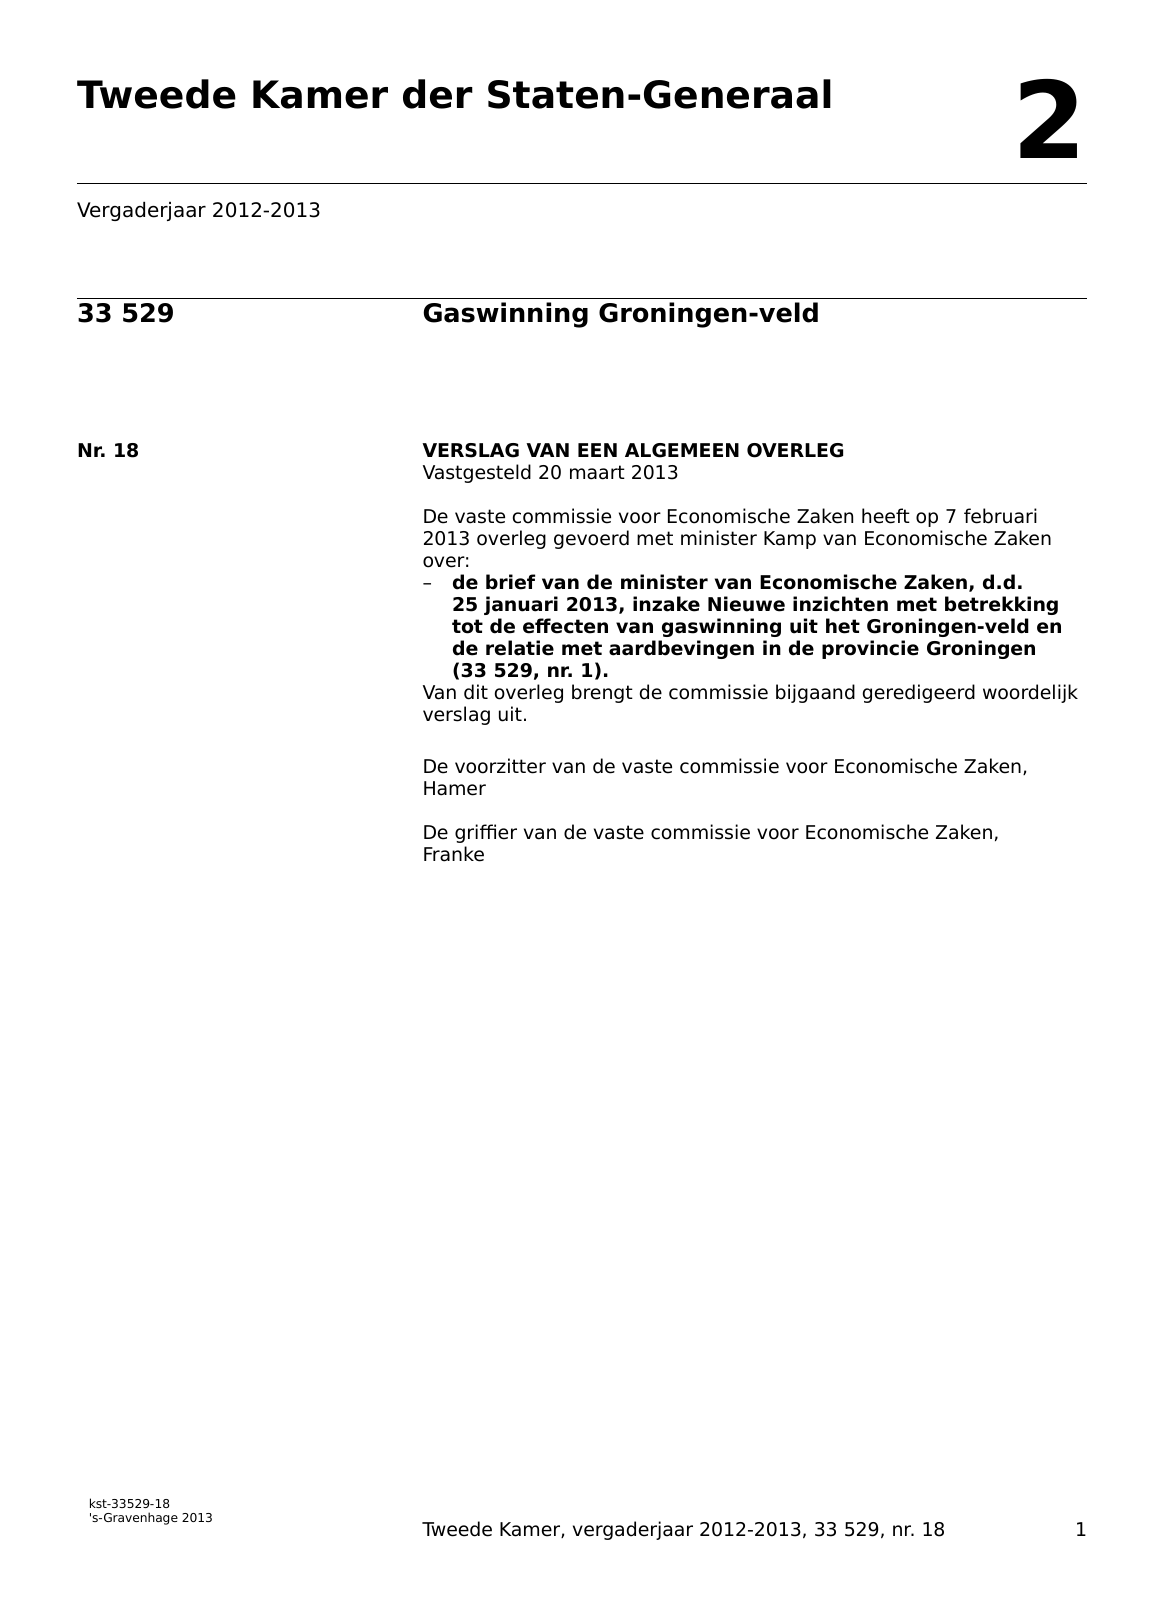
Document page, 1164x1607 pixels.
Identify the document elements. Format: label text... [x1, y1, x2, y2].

table_cell Vergaderjaar 2012-2013 [77, 184, 1087, 298]
text 's-Gravenhage 2013 [88, 1511, 323, 1525]
text kst-33529-18 [88, 1497, 323, 1511]
subtitle 33 529 Gaswinning Groningen-veld [77, 299, 1087, 329]
text De voorzitter van de vaste commissie voor Economische Zaken, Hamer [422, 756, 1087, 799]
subtitle Nr. 18 VERSLAG VAN EEN ALGEMEEN OVERLEG [77, 440, 1087, 462]
text De griffier van de vaste commissie voor Economische Zaken, Franke [422, 822, 1087, 866]
text Van dit overleg brengt de commissie bijgaand geredigeerd woordelijk verslag uit. [422, 682, 1087, 726]
text – de brief van de minister van Economische Zaken, d.d. 25 januari 2013, inzake Nieuwe inzichten met betrekking tot de effecten van gaswinning uit het Groningen-veld en de relatie met aardbevingen in de provincie Groningen (33 529, nr. 1). [422, 572, 1087, 682]
text De vaste commissie voor Economische Zaken heeft op 7 februari 2013 overleg gevoerd met minister Kamp van Economische Zaken over: [422, 506, 1087, 572]
table_header 2 [886, 59, 1087, 183]
table_header Tweede Kamer der Staten-Generaal [77, 59, 886, 183]
text Vastgesteld 20 maart 2013 [422, 462, 1087, 484]
